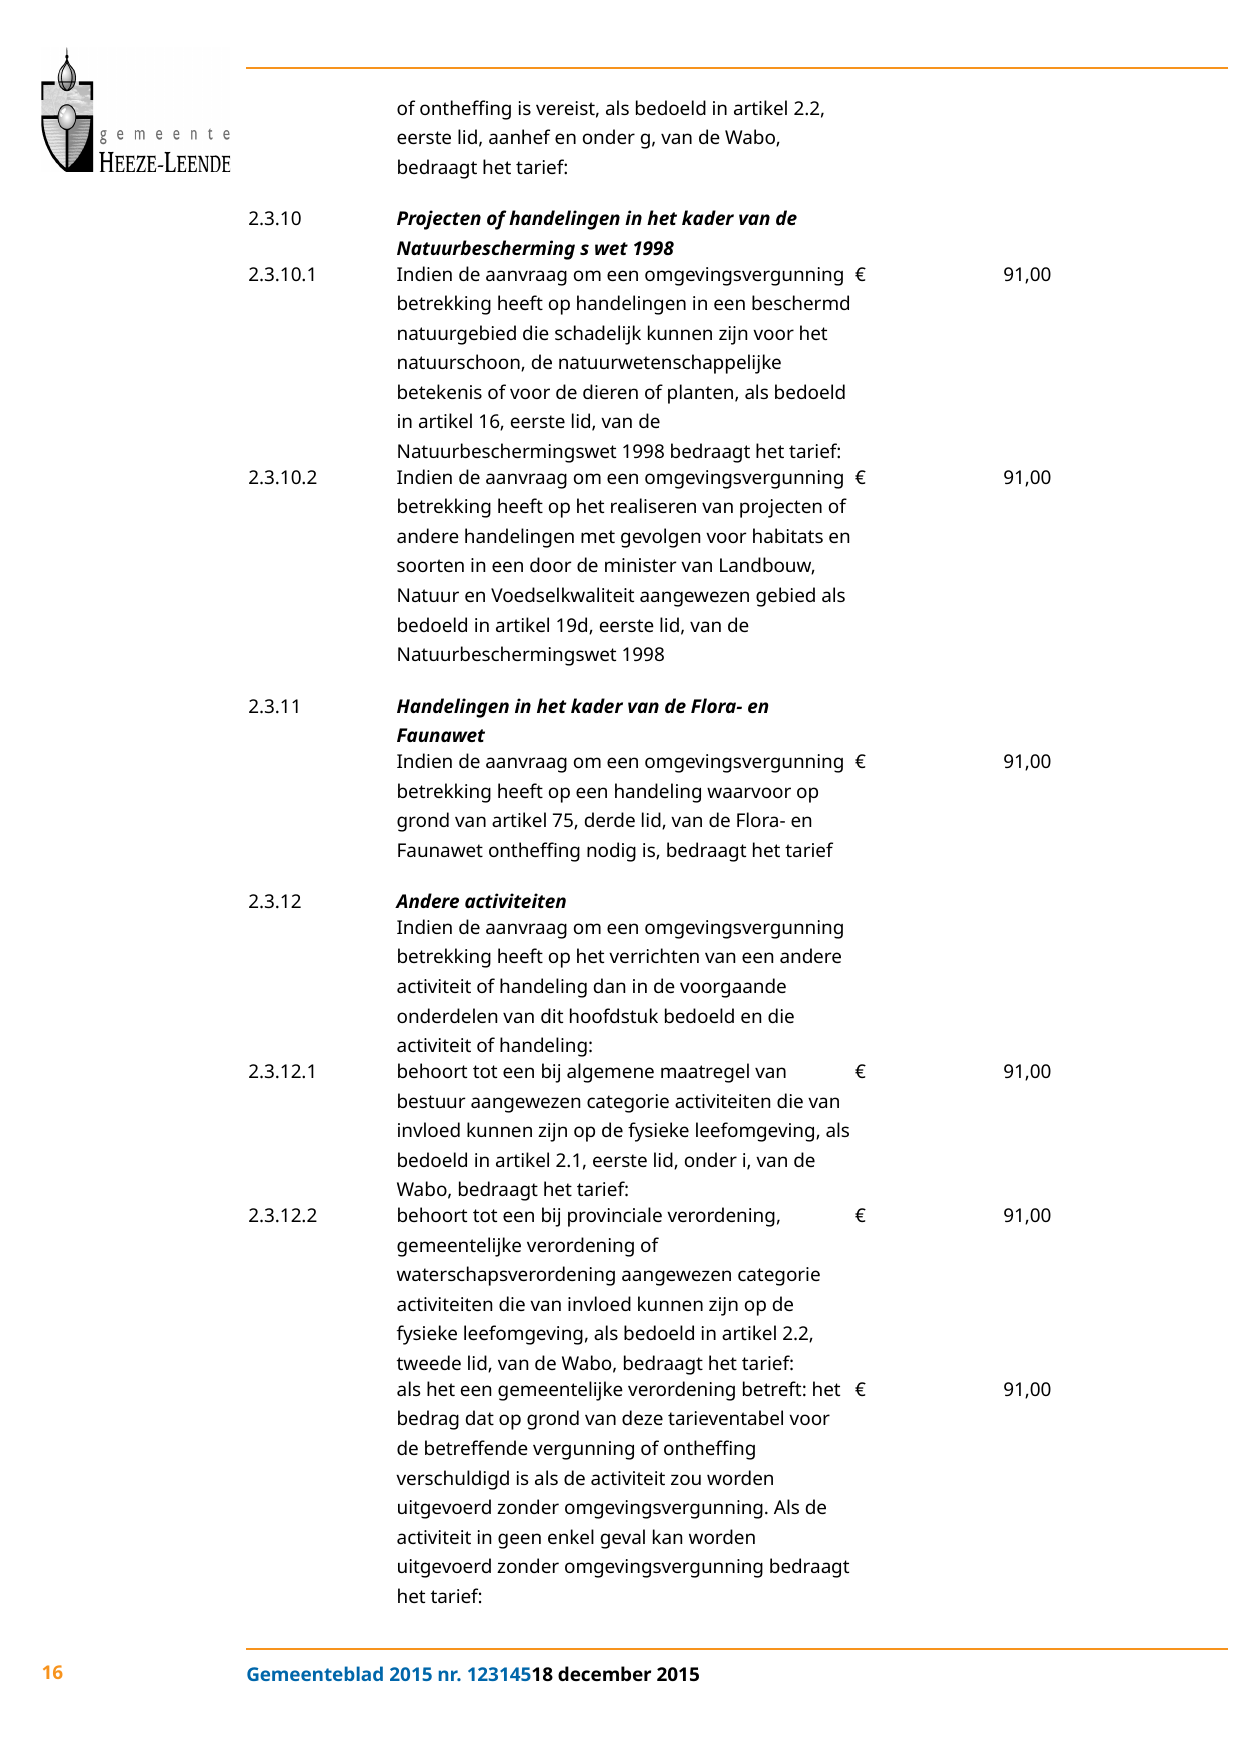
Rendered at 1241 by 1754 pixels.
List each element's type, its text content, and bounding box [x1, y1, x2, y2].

table_cell [1003, 95, 1152, 180]
table_cell 2.3.12.2 [248, 1202, 396, 1376]
table_cell Handelingen in het kader van de Flora- en Faunawet [396, 693, 855, 748]
table_cell Projecten of handelingen in het kader van de Natuurbescherming s wet 1998 [396, 205, 855, 261]
table_cell Indien de aanvraag om een omgevingsvergunning betrekking heeft op handelingen in een beschermd natuurgebied die schadelijk kunnen zijn voor het natuurschoon, de natuurwetenschappelijke betekenis of voor de dieren of planten, als bedoeld in artikel 16, eerste lid, van de Natuurbeschermingswet 1998 bedraagt het tarief: [396, 261, 855, 464]
table_cell [855, 914, 1003, 1058]
table_cell 91,00 [1003, 1058, 1152, 1202]
table_cell 91,00 [1003, 1202, 1152, 1376]
table_cell 91,00 [1003, 1376, 1152, 1609]
table_cell [1003, 863, 1152, 888]
table_cell [1003, 180, 1152, 205]
table_cell Andere activiteiten [396, 889, 855, 914]
table_cell 91,00 [1003, 261, 1152, 464]
table_cell € [855, 1202, 1003, 1376]
table_cell [1003, 205, 1152, 261]
table_cell [396, 863, 855, 888]
table_cell 2.3.10 [248, 205, 396, 261]
table_cell [396, 667, 855, 693]
table_cell [248, 914, 396, 1058]
table_cell [396, 180, 855, 205]
table_cell [1003, 889, 1152, 914]
table_cell Indien de aanvraag om een omgevingsvergunning betrekking heeft op het verrichten van een andere activiteit of handeling dan in de voorgaande onderdelen van dit hoofdstuk bedoeld en die activiteit of handeling: [396, 914, 855, 1058]
table_cell behoort tot een bij algemene maatregel van bestuur aangewezen categorie activiteiten die van invloed kunnen zijn op de fysieke leefomgeving, als bedoeld in artikel 2.1, eerste lid, onder i, van de Wabo, bedraagt het tarief: [396, 1058, 855, 1202]
table_cell [248, 863, 396, 888]
table_cell [248, 667, 396, 693]
table_cell € [855, 748, 1003, 863]
table_cell [855, 667, 1003, 693]
table_cell 91,00 [1003, 464, 1152, 667]
table_cell 2.3.12 [248, 889, 396, 914]
table_cell € [855, 464, 1003, 667]
table_cell [1003, 667, 1152, 693]
table_cell [1003, 914, 1152, 1058]
table_cell [855, 205, 1003, 261]
table_cell € [855, 261, 1003, 464]
table_cell [248, 95, 396, 180]
table_cell [855, 863, 1003, 888]
table_cell [248, 748, 396, 863]
table_cell 2.3.11 [248, 693, 396, 748]
table_cell 2.3.10.2 [248, 464, 396, 667]
table_cell Indien de aanvraag om een omgevingsvergunning betrekking heeft op het realiseren van projecten of andere handelingen met gevolgen voor habitats en soorten in een door de minister van Landbouw, Natuur en Voedselkwaliteit aangewezen gebied als bedoeld in artikel 19d, eerste lid, van de Natuurbeschermingswet 1998 [396, 464, 855, 667]
table_cell [855, 889, 1003, 914]
table_cell [248, 1376, 396, 1609]
table_cell 2.3.10.1 [248, 261, 396, 464]
table_cell [1003, 693, 1152, 748]
table_cell € [855, 1058, 1003, 1202]
picture [41, 47, 231, 172]
table_cell [855, 693, 1003, 748]
table_cell 91,00 [1003, 748, 1152, 863]
table_cell Indien de aanvraag om een omgevingsvergunning betrekking heeft op een handeling waarvoor op grond van artikel 75, derde lid, van de Flora- en Faunawet ontheffing nodig is, bedraagt het tarief [396, 748, 855, 863]
table_cell [855, 180, 1003, 205]
table_cell [248, 180, 396, 205]
table_cell als het een gemeentelijke verordening betreft: het bedrag dat op grond van deze tarieventabel voor de betreffende vergunning of ontheffing verschuldigd is als de activiteit zou worden uitgevoerd zonder omgevingsvergunning. Als de activiteit in geen enkel geval kan worden uitgevoerd zonder omgevingsvergunning bedraagt het tarief: [396, 1376, 855, 1609]
table_cell of ontheffing is vereist, als bedoeld in artikel 2.2, eerste lid, aanhef en onder g, van de Wabo, bedraagt het tarief: [396, 95, 855, 180]
table_cell 2.3.12.1 [248, 1058, 396, 1202]
table_cell [855, 95, 1003, 180]
table_cell € [855, 1376, 1003, 1609]
table_cell behoort tot een bij provinciale verordening, gemeentelijke verordening of waterschapsverordening aangewezen categorie activiteiten die van invloed kunnen zijn op de fysieke leefomgeving, als bedoeld in artikel 2.2, tweede lid, van de Wabo, bedraagt het tarief: [396, 1202, 855, 1376]
